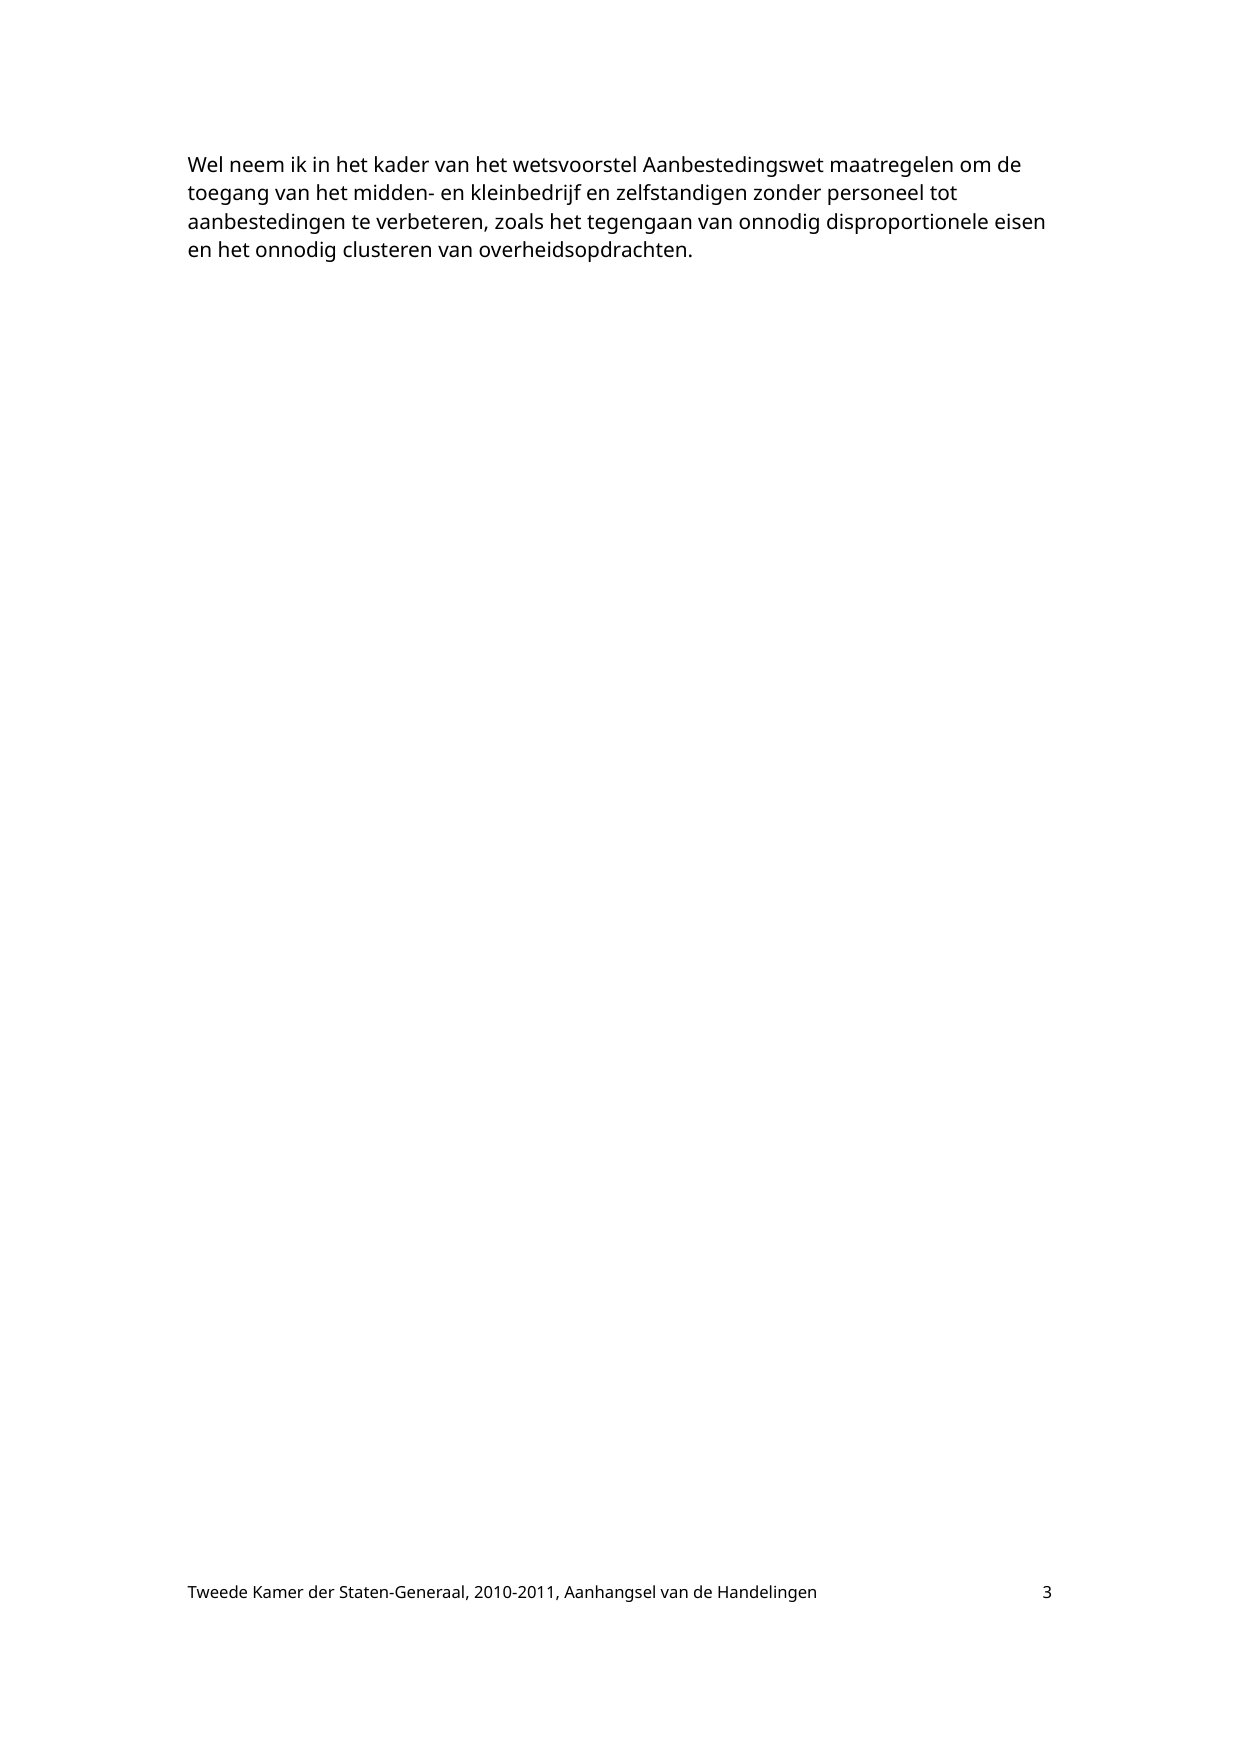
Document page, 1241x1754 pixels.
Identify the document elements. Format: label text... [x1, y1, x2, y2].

text Wel neem ik in het kader van het wetsvoorstel Aanbestedingswet maatregelen om de toegang van het midden- en kleinbedrijf en zelfstandigen zonder personeel tot aanbestedingen te verbeteren, zoals het tegengaan van onnodig disproportionele eisen en het onnodig clusteren van overheidsopdrachten. [187, 150, 1053, 264]
